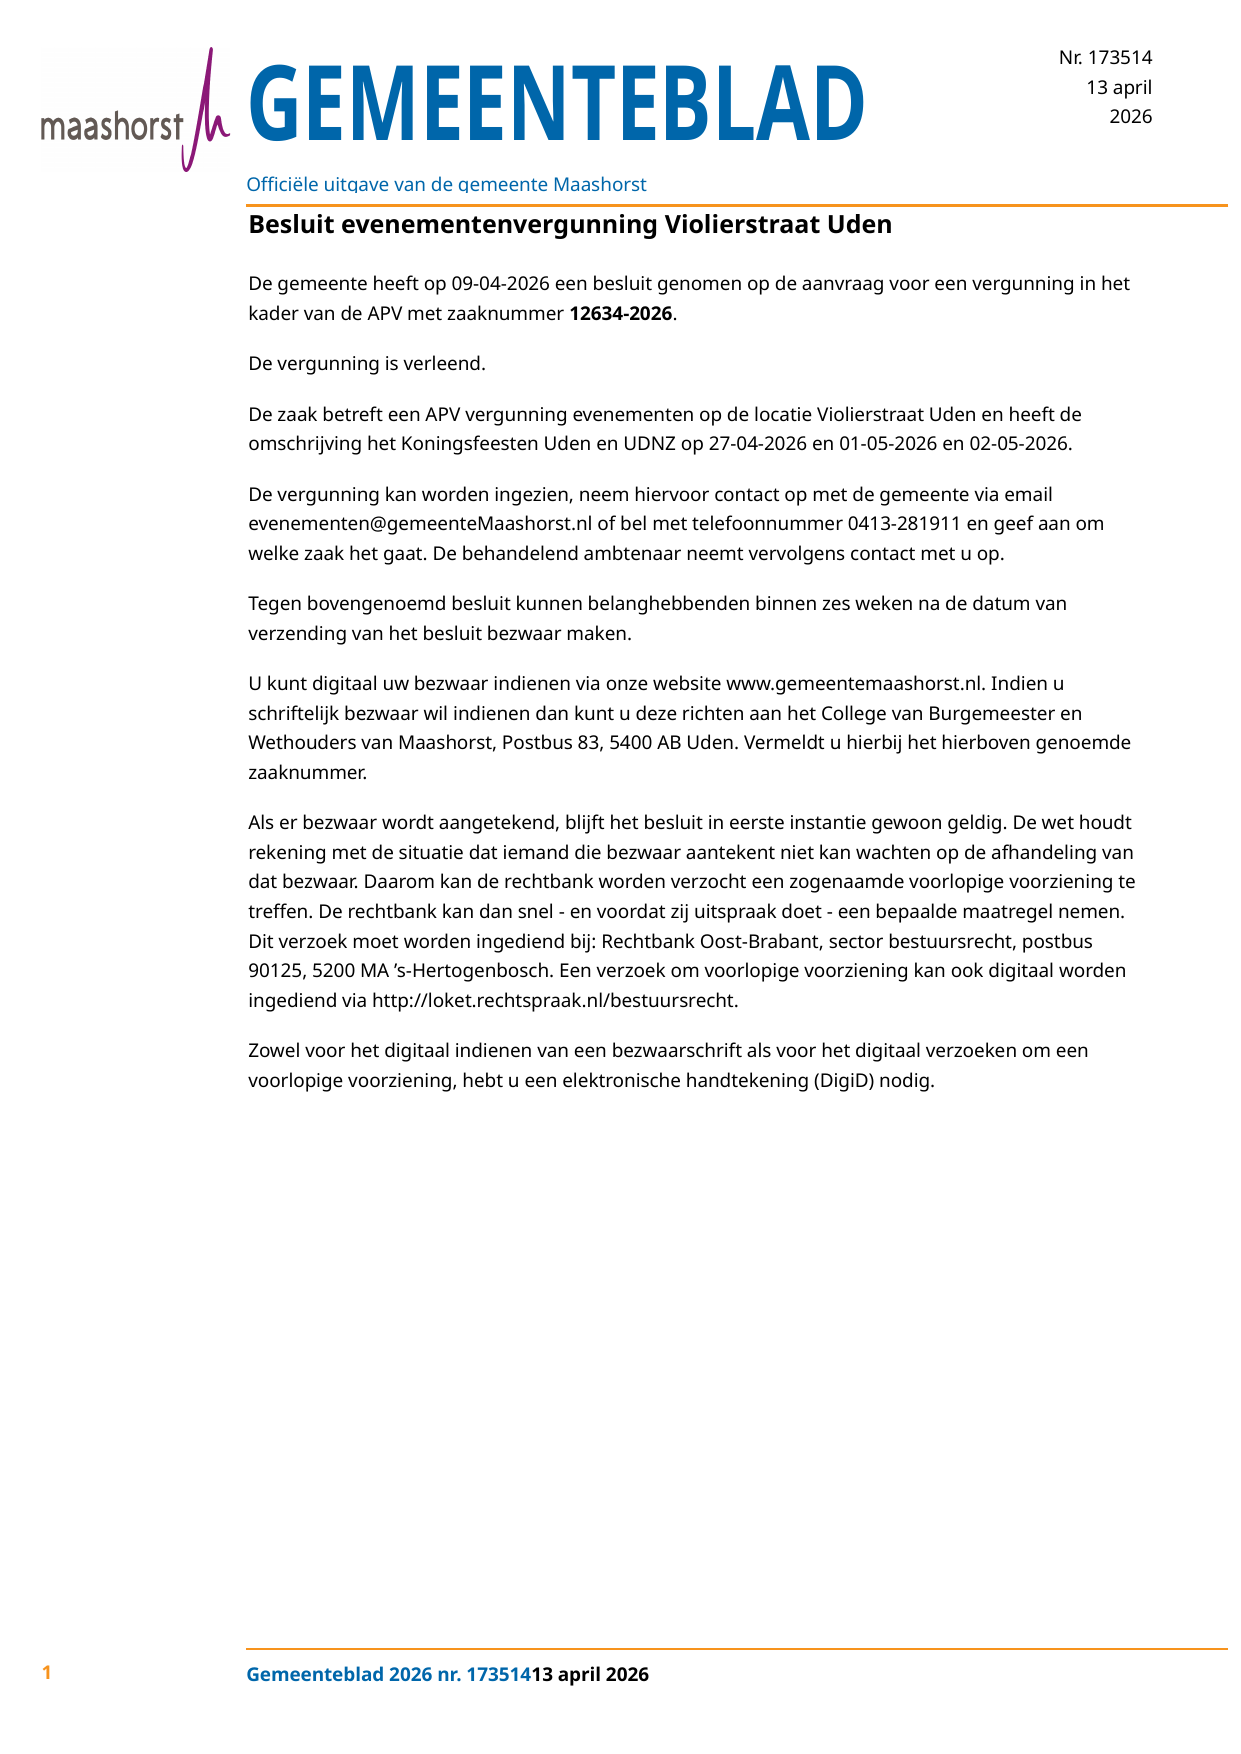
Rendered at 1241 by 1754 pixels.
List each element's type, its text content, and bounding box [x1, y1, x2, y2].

text Zowel voor het digitaal indienen van een bezwaarschrift als voor het digitaal verzoeken om een voorlopige voorziening, hebt u een elektronische handtekening (DigiD) nodig. [248, 1037, 1152, 1093]
text Tegen bovengenoemd besluit kunnen belanghebbenden binnen zes weken na de datum van verzending van het besluit bezwaar maken. [248, 590, 1152, 646]
text Als er bezwaar wordt aangetekend, blijft het besluit in eerste instantie gewoon geldig. De wet houdt rekening met de situatie dat iemand die bezwaar aantekent niet kan wachten op de afhandeling van dat bezwaar. Daarom kan de rechtbank worden verzocht een zogenaamde voorlopige voorziening te treffen. De rechtbank kan dan snel - en voordat zij uitspraak doet - een bepaalde maatregel nemen. Dit verzoek moet worden ingediend bij: Rechtbank Oost-Brabant, sector bestuursrecht, postbus 90125, 5200 MA ’s-Hertogenbosch. Een verzoek om voorlopige voorziening kan ook digitaal worden ingediend via http://loket.rechtspraak.nl/bestuursrecht. [248, 809, 1152, 1013]
text De zaak betreft een APV vergunning evenementen op de locatie Violierstraat Uden en heeft de omschrijving het Koningsfeesten Uden en UDNZ op 27-04-2026 en 01-05-2026 en 02-05-2026. [248, 401, 1152, 456]
text Besluit evenementenvergunning Violierstraat Uden [248, 207, 1152, 241]
text De vergunning kan worden ingezien, neem hiervoor contact op met de gemeente via email evenementen@gemeenteMaashorst.nl of bel met telefoonnummer 0413-281911 en geef aan om welke zaak het gaat. De behandelend ambtenaar neemt vervolgens contact met u op. [248, 481, 1152, 566]
picture [41, 47, 231, 172]
text U kunt digitaal uw bezwaar indienen via onze website www.gemeentemaashorst.nl. Indien u schriftelijk bezwaar wil indienen dan kunt u deze richten aan het College van Burgemeester en Wethouders van Maashorst, Postbus 83, 5400 AB Uden. Vermeldt u hierbij het hierboven genoemde zaaknummer. [248, 670, 1152, 785]
text De gemeente heeft op 09-04-2026 een besluit genomen op de aanvraag voor een vergunning in het kader van de APV met zaaknummer 12634-2026. [248, 270, 1152, 326]
text De vergunning is verleend. [248, 350, 1152, 376]
